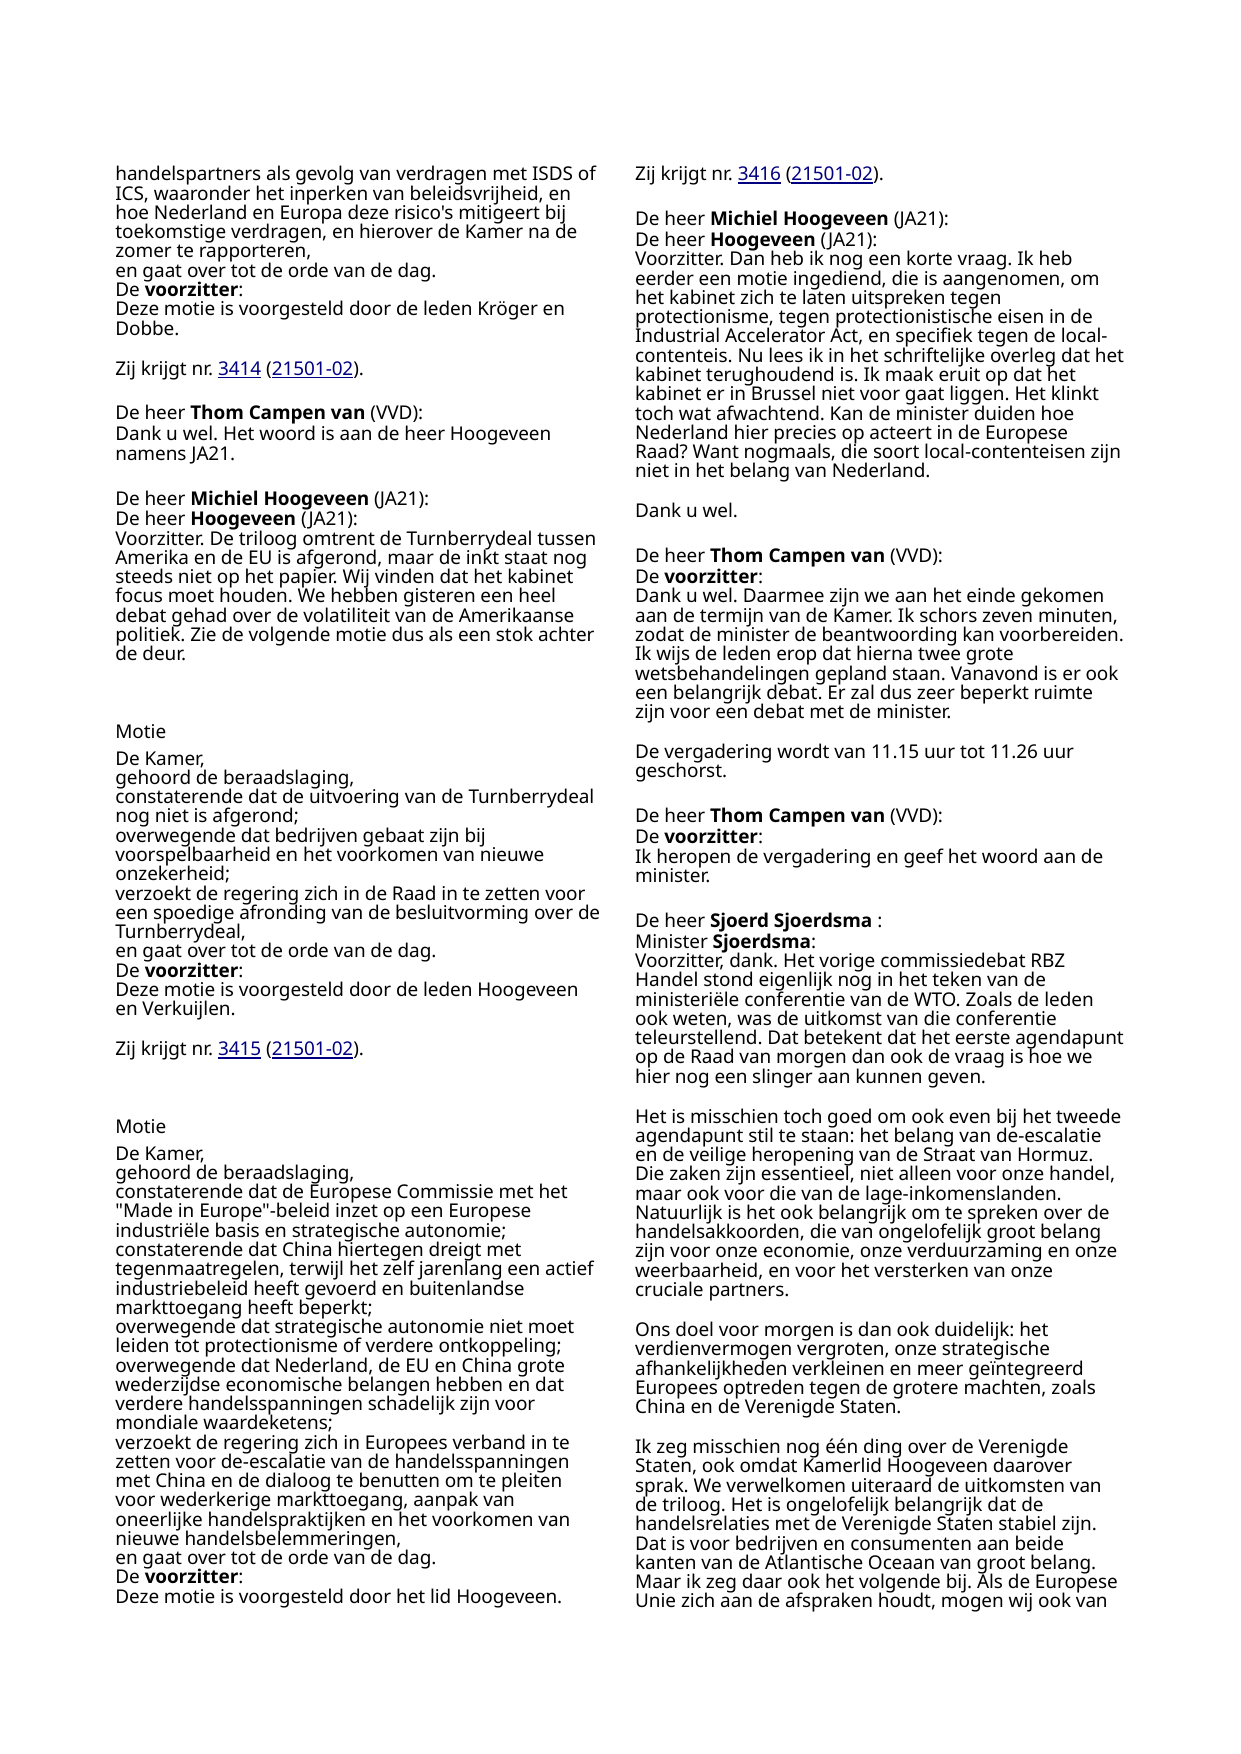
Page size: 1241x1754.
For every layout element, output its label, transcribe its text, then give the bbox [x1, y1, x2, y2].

text Deze motie is voorgesteld door de leden Kröger en Dobbe. [115, 300, 605, 339]
text Dank u wel. [635, 502, 1125, 522]
text De voorzitter: [635, 568, 1125, 587]
text gehoord de beraadslaging, [115, 769, 605, 788]
text De heer Michiel Hoogeveen (JA21): [115, 485, 605, 510]
text constaterende dat de Europese Commissie met het "Made in Europe"-beleid inzet op een Europese industriële basis en strategische autonomie; [115, 1183, 605, 1241]
text Minister Sjoerdsma: [635, 933, 1125, 952]
text De heer Hoogeveen (JA21): [115, 510, 605, 530]
text verzoekt de regering zich in Europees verband in te zetten voor de-escalatie van de handelsspanningen met China en de dialoog te benutten om te pleiten voor wederkerige markttoegang, aanpak van oneerlijke handelspraktijken en het voorkomen van nieuwe handelsbelemmeringen, [115, 1434, 605, 1549]
text constaterende dat China hiertegen dreigt met tegenmaatregelen, terwijl het zelf jarenlang een actief industriebeleid heeft gevoerd en buitenlandse markttoegang heeft beperkt; [115, 1241, 605, 1318]
text en gaat over tot de orde van de dag. [115, 942, 605, 962]
text De voorzitter: [115, 1568, 605, 1588]
text handelspartners als gevolg van verdragen met ISDS of ICS, waaronder het inperken van beleidsvrijheid, en hoe Nederland en Europa deze risico's mitigeert bij toekomstige verdragen, en hierover de Kamer na de zomer te rapporteren, [115, 165, 605, 262]
text De Kamer, [115, 1144, 605, 1164]
text De voorzitter: [635, 828, 1125, 848]
text constaterende dat de uitvoering van de Turnberrydeal nog niet is afgerond; [115, 788, 605, 827]
text overwegende dat strategische autonomie niet moet leiden tot protectionisme of verdere ontkoppeling; [115, 1318, 605, 1357]
text De voorzitter: [115, 962, 605, 981]
text Het is misschien toch goed om ook even bij het tweede agendapunt stil te staan: het belang van de-escalatie en de veilige heropening van de Straat van Hormuz. Die zaken zijn essentieel, niet alleen voor onze handel, maar ook voor die van de lage-inkomenslanden. Natuurlijk is het ook belangrijk om te spreken over de handelsakkoorden, die van ongelofelijk groot belang zijn voor onze economie, onze verduurzaming en onze weerbaarheid, en voor het versterken van onze cruciale partners. [635, 1108, 1125, 1300]
text Motie [115, 1113, 605, 1139]
text Zij krijgt nr. 3416 (21501-02). [635, 165, 1125, 184]
text Ik zeg misschien nog één ding over de Verenigde Staten, ook omdat Kamerlid Hoogeveen daarover sprak. We verwelkomen uiteraard de uitkomsten van de triloog. Het is ongelofelijk belangrijk dat de handelsrelaties met de Verenigde Staten stabiel zijn. Dat is voor bedrijven en consumenten aan beide kanten van de Atlantische Oceaan van groot belang. Maar ik zeg daar ook het volgende bij. Als de Europese Unie zich aan de afspraken houdt, mogen wij ook van [635, 1438, 1125, 1612]
text Dank u wel. Het woord is aan de heer Hoogeveen namens JA21. [115, 425, 605, 464]
text Ons doel voor morgen is dan ook duidelijk: het verdienvermogen vergroten, onze strategische afhankelijkheden verkleinen en meer geïntegreerd Europees optreden tegen de grotere machten, zoals China en de Verenigde Staten. [635, 1321, 1125, 1417]
text De heer Thom Campen van (VVD): [115, 399, 605, 425]
text Deze motie is voorgesteld door de leden Hoogeveen en Verkuijlen. [115, 981, 605, 1019]
text Zij krijgt nr. 3415 (21501-02). [115, 1040, 605, 1059]
text De heer Thom Campen van (VVD): [635, 803, 1125, 828]
text Ik heropen de vergadering en geef het woord aan de minister. [635, 848, 1125, 886]
text overwegende dat Nederland, de EU en China grote wederzijdse economische belangen hebben en dat verdere handelsspanningen schadelijk zijn voor mondiale waardeketens; [115, 1357, 605, 1434]
text De heer Hoogeveen (JA21): [635, 231, 1125, 250]
text overwegende dat bedrijven gebaat zijn bij voorspelbaarheid en het voorkomen van nieuwe onzekerheid; [115, 827, 605, 884]
text Motie [115, 718, 605, 744]
text Zij krijgt nr. 3414 (21501-02). [115, 359, 605, 379]
text Voorzitter, dank. Het vorige commissiedebat RBZ Handel stond eigenlijk nog in het teken van de ministeriële conferentie van de WTO. Zoals de leden ook weten, was de uitkomst van die conferentie teleurstellend. Dat betekent dat het eerste agendapunt op de Raad van morgen dan ook de vraag is hoe we hier nog een slinger aan kunnen geven. [635, 952, 1125, 1087]
text gehoord de beraadslaging, [115, 1164, 605, 1183]
text Voorzitter. De triloog omtrent de Turnberrydeal tussen Amerika en de EU is afgerond, maar de inkt staat nog steeds niet op het papier. Wij vinden dat het kabinet focus moet houden. We hebben gisteren een heel debat gehad over de volatiliteit van de Amerikaanse politiek. Zie de volgende motie dus als een stok achter de deur. [115, 530, 605, 664]
text en gaat over tot de orde van de dag. [115, 262, 605, 281]
text De heer Michiel Hoogeveen (JA21): [635, 205, 1125, 231]
text De heer Thom Campen van (VVD): [635, 542, 1125, 568]
text De vergadering wordt van 11.15 uur tot 11.26 uur geschorst. [635, 743, 1125, 782]
text De heer Sjoerd Sjoerdsma : [635, 907, 1125, 933]
text en gaat over tot de orde van de dag. [115, 1549, 605, 1568]
text De voorzitter: [115, 281, 605, 300]
text Deze motie is voorgesteld door het lid Hoogeveen. [115, 1588, 605, 1607]
text De Kamer, [115, 750, 605, 769]
text Dank u wel. Daarmee zijn we aan het einde gekomen aan de termijn van de Kamer. Ik schors zeven minuten, zodat de minister de beantwoording kan voorbereiden. Ik wijs de leden erop dat hierna twee grote wetsbehandelingen gepland staan. Vanavond is er ook een belangrijk debat. Er zal dus zeer beperkt ruimte zijn voor een debat met de minister. [635, 587, 1125, 722]
text Voorzitter. Dan heb ik nog een korte vraag. Ik heb eerder een motie ingediend, die is aangenomen, om het kabinet zich te laten uitspreken tegen protectionisme, tegen protectionistische eisen in de Industrial Accelerator Act, en specifiek tegen de local-contenteis. Nu lees ik in het schriftelijke overleg dat het kabinet terughoudend is. Ik maak eruit op dat het kabinet er in Brussel niet voor gaat liggen. Het klinkt toch wat afwachtend. Kan de minister duiden hoe Nederland hier precies op acteert in de Europese Raad? Want nogmaals, die soort local-contenteisen zijn niet in het belang van Nederland. [635, 250, 1125, 482]
text verzoekt de regering zich in de Raad in te zetten voor een spoedige afronding van de besluitvorming over de Turnberrydeal, [115, 884, 605, 942]
